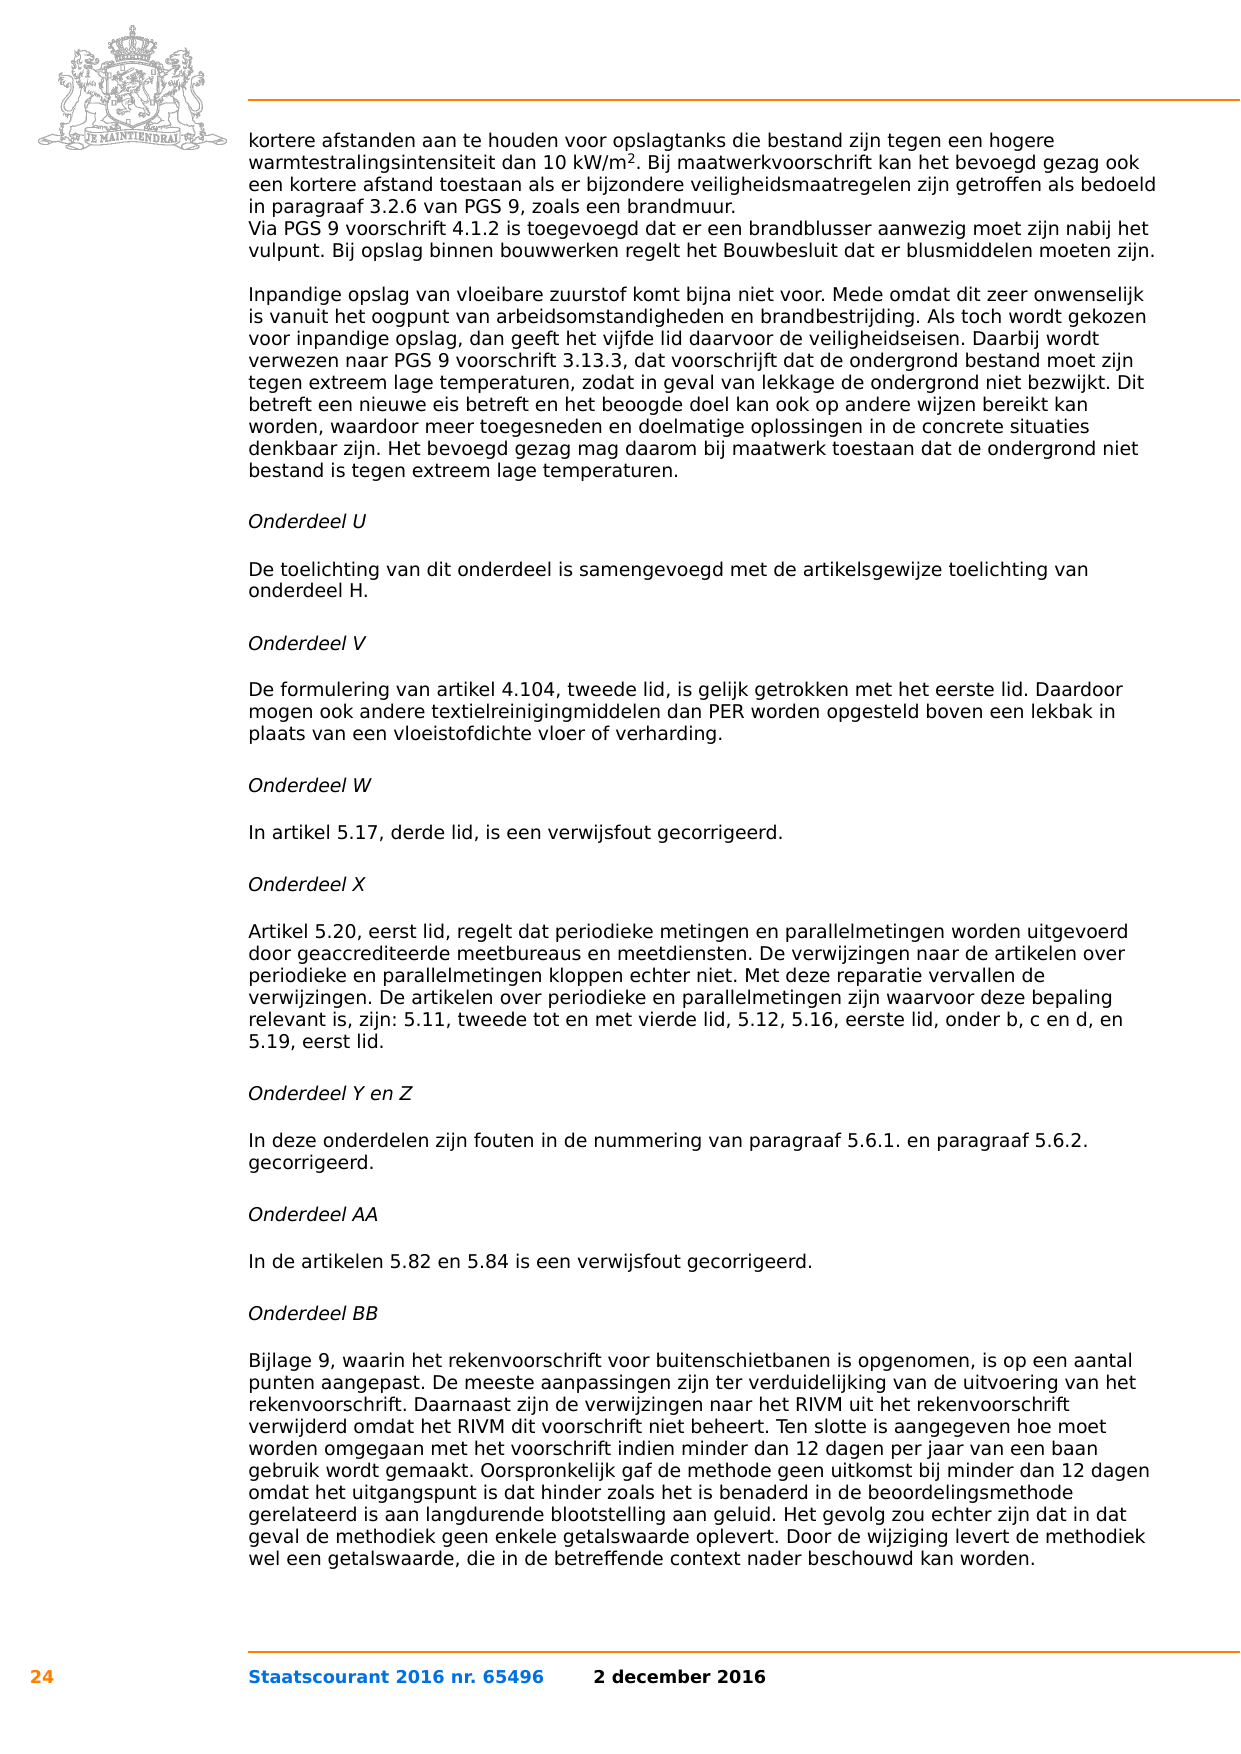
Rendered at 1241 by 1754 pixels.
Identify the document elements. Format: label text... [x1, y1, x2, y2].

text Artikel 5.20, eerst lid, regelt dat periodieke metingen en parallelmetingen worden uitgevoerd door geaccrediteerde meetbureaus en meetdiensten. De verwijzingen naar de artikelen over periodieke en parallelmetingen kloppen echter niet. Met deze reparatie vervallen de verwijzingen. De artikelen over periodieke en parallelmetingen zijn waarvoor deze bepaling relevant is, zijn: 5.11, tweede tot en met vierde lid, 5.12, 5.16, eerste lid, onder b, c en d, en 5.19, eerst lid. [248, 921, 1163, 1053]
subtitle Onderdeel Y en Z [248, 1083, 1163, 1105]
text De formulering van artikel 4.104, tweede lid, is gelijk getrokken met het eerste lid. Daardoor mogen ook andere textielreinigingmiddelen dan PER worden opgesteld boven een lekbak in plaats van een vloeistofdichte vloer of verharding. [248, 679, 1163, 745]
subtitle Onderdeel AA [248, 1204, 1163, 1226]
text De toelichting van dit onderdeel is samengevoegd met de artikelsgewijze toelichting van onderdeel H. [248, 558, 1163, 602]
text In artikel 5.17, derde lid, is een verwijsfout gecorrigeerd. [248, 822, 1163, 844]
subtitle Onderdeel U [248, 511, 1163, 533]
text Inpandige opslag van vloeibare zuurstof komt bijna niet voor. Mede omdat dit zeer onwenselijk is vanuit het oogpunt van arbeidsomstandigheden en brandbestrijding. Als toch wordt gekozen voor inpandige opslag, dan geeft het vijfde lid daarvoor de veiligheidseisen. Daarbij wordt verwezen naar PGS 9 voorschrift 3.13.3, dat voorschrijft dat de ondergrond bestand moet zijn tegen extreem lage temperaturen, zodat in geval van lekkage de ondergrond niet bezwijkt. Dit betreft een nieuwe eis betreft en het beoogde doel kan ook op andere wijzen bereikt kan worden, waardoor meer toegesneden en doelmatige oplossingen in de concrete situaties denkbaar zijn. Het bevoegd gezag mag daarom bij maatwerk toestaan dat de ondergrond niet bestand is tegen extreem lage temperaturen. [248, 284, 1163, 481]
subtitle Onderdeel W [248, 775, 1163, 797]
subtitle Onderdeel V [248, 632, 1163, 654]
text In deze onderdelen zijn fouten in de nummering van paragraaf 5.6.1. en paragraaf 5.6.2. gecorrigeerd. [248, 1130, 1163, 1174]
text In de artikelen 5.82 en 5.84 is een verwijsfout gecorrigeerd. [248, 1251, 1163, 1273]
text kortere afstanden aan te houden voor opslagtanks die bestand zijn tegen een hogere warmtestralingsintensiteit dan 10 kW/m2. Bij maatwerkvoorschrift kan het bevoegd gezag ook een kortere afstand toestaan als er bijzondere veiligheidsmaatregelen zijn getroffen als bedoeld in paragraaf 3.2.6 van PGS 9, zoals een brandmuur. [248, 130, 1163, 218]
subtitle Onderdeel BB [248, 1303, 1163, 1325]
subtitle Onderdeel X [248, 874, 1163, 896]
text Via PGS 9 voorschrift 4.1.2 is toegevoegd dat er een brandblusser aanwezig moet zijn nabij het vulpunt. Bij opslag binnen bouwwerken regelt het Bouwbesluit dat er blusmiddelen moeten zijn. [248, 218, 1163, 262]
text Bijlage 9, waarin het rekenvoorschrift voor buitenschietbanen is opgenomen, is op een aantal punten aangepast. De meeste aanpassingen zijn ter verduidelijking van de uitvoering van het rekenvoorschrift. Daarnaast zijn de verwijzingen naar het RIVM uit het rekenvoorschrift verwijderd omdat het RIVM dit voorschrift niet beheert. Ten slotte is aangegeven hoe moet worden omgegaan met het voorschrift indien minder dan 12 dagen per jaar van een baan gebruik wordt gemaakt. Oorspronkelijk gaf de methode geen uitkomst bij minder dan 12 dagen omdat het uitgangspunt is dat hinder zoals het is benaderd in de beoordelingsmethode gerelateerd is aan langdurende blootstelling aan geluid. Het gevolg zou echter zijn dat in dat geval de methodiek geen enkele getalswaarde oplevert. Door de wijziging levert de methodiek wel een getalswaarde, die in de betreffende context nader beschouwd kan worden. [248, 1350, 1163, 1570]
picture [38, 25, 227, 150]
